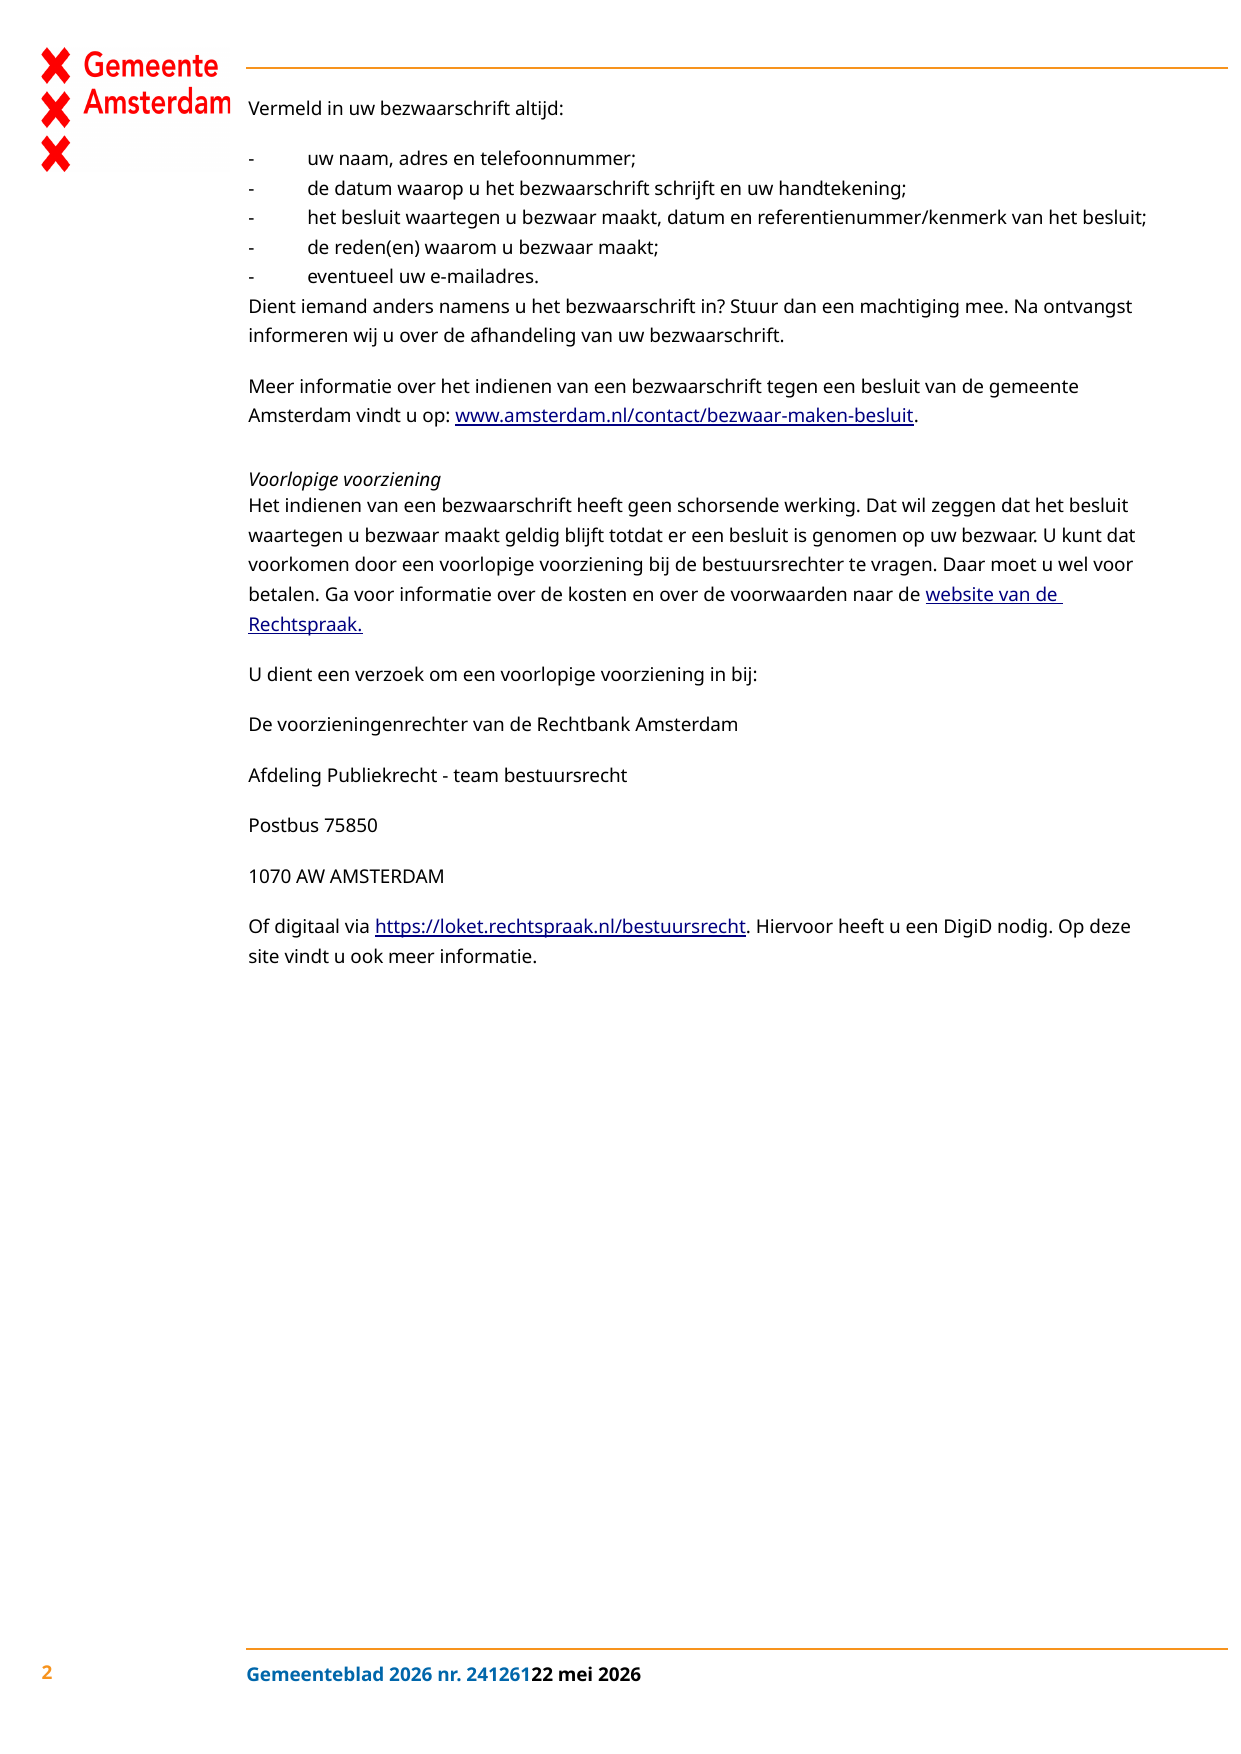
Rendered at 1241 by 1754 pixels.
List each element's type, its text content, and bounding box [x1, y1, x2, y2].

list het besluit waartegen u bezwaar maakt, datum en referentienummer/kenmerk van het besluit; [248, 204, 1152, 230]
list eventueel uw e-mailadres. [248, 263, 1152, 289]
list de datum waarop u het bezwaarschrift schrijft en uw handtekening; [248, 175, 1152, 201]
text Vermeld in uw bezwaarschrift altijd: [248, 95, 1152, 121]
text Meer informatie over het indienen van een bezwaarschrift tegen een besluit van de gemeente Amsterdam vindt u op: www.amsterdam.nl/contact/bezwaar-maken-besluit. [248, 373, 1152, 428]
text 1070 AW AMSTERDAM [248, 863, 1152, 888]
list uw naam, adres en telefoonnummer; [248, 145, 1152, 171]
text Postbus 75850 [248, 812, 1152, 838]
text Dient iemand anders namens u het bezwaarschrift in? Stuur dan een machtiging mee. Na ontvangst informeren wij u over de afhandeling van uw bezwaarschrift. [248, 293, 1152, 348]
text Voorlopige voorziening [248, 467, 1152, 492]
text Afdeling Publiekrecht - team bestuursrecht [248, 762, 1152, 788]
text Of digitaal via https://loket.rechtspraak.nl/bestuursrecht. Hiervoor heeft u een DigiD nodig. Op deze site vindt u ook meer informatie. [248, 913, 1152, 968]
text U dient een verzoek om een voorlopige voorziening in bij: [248, 661, 1152, 687]
picture [41, 47, 231, 172]
list de reden(en) waarom u bezwaar maakt; [248, 234, 1152, 260]
text Het indienen van een bezwaarschrift heeft geen schorsende werking. Dat wil zeggen dat het besluit waartegen u bezwaar maakt geldig blijft totdat er een besluit is genomen op uw bezwaar. U kunt dat voorkomen door een voorlopige voorziening bij de bestuursrechter te vragen. Daar moet u wel voor betalen. Ga voor informatie over de kosten en over de voorwaarden naar de website van de Rechtspraak. [248, 492, 1152, 636]
text De voorzieningenrechter van de Rechtbank Amsterdam [248, 712, 1152, 737]
